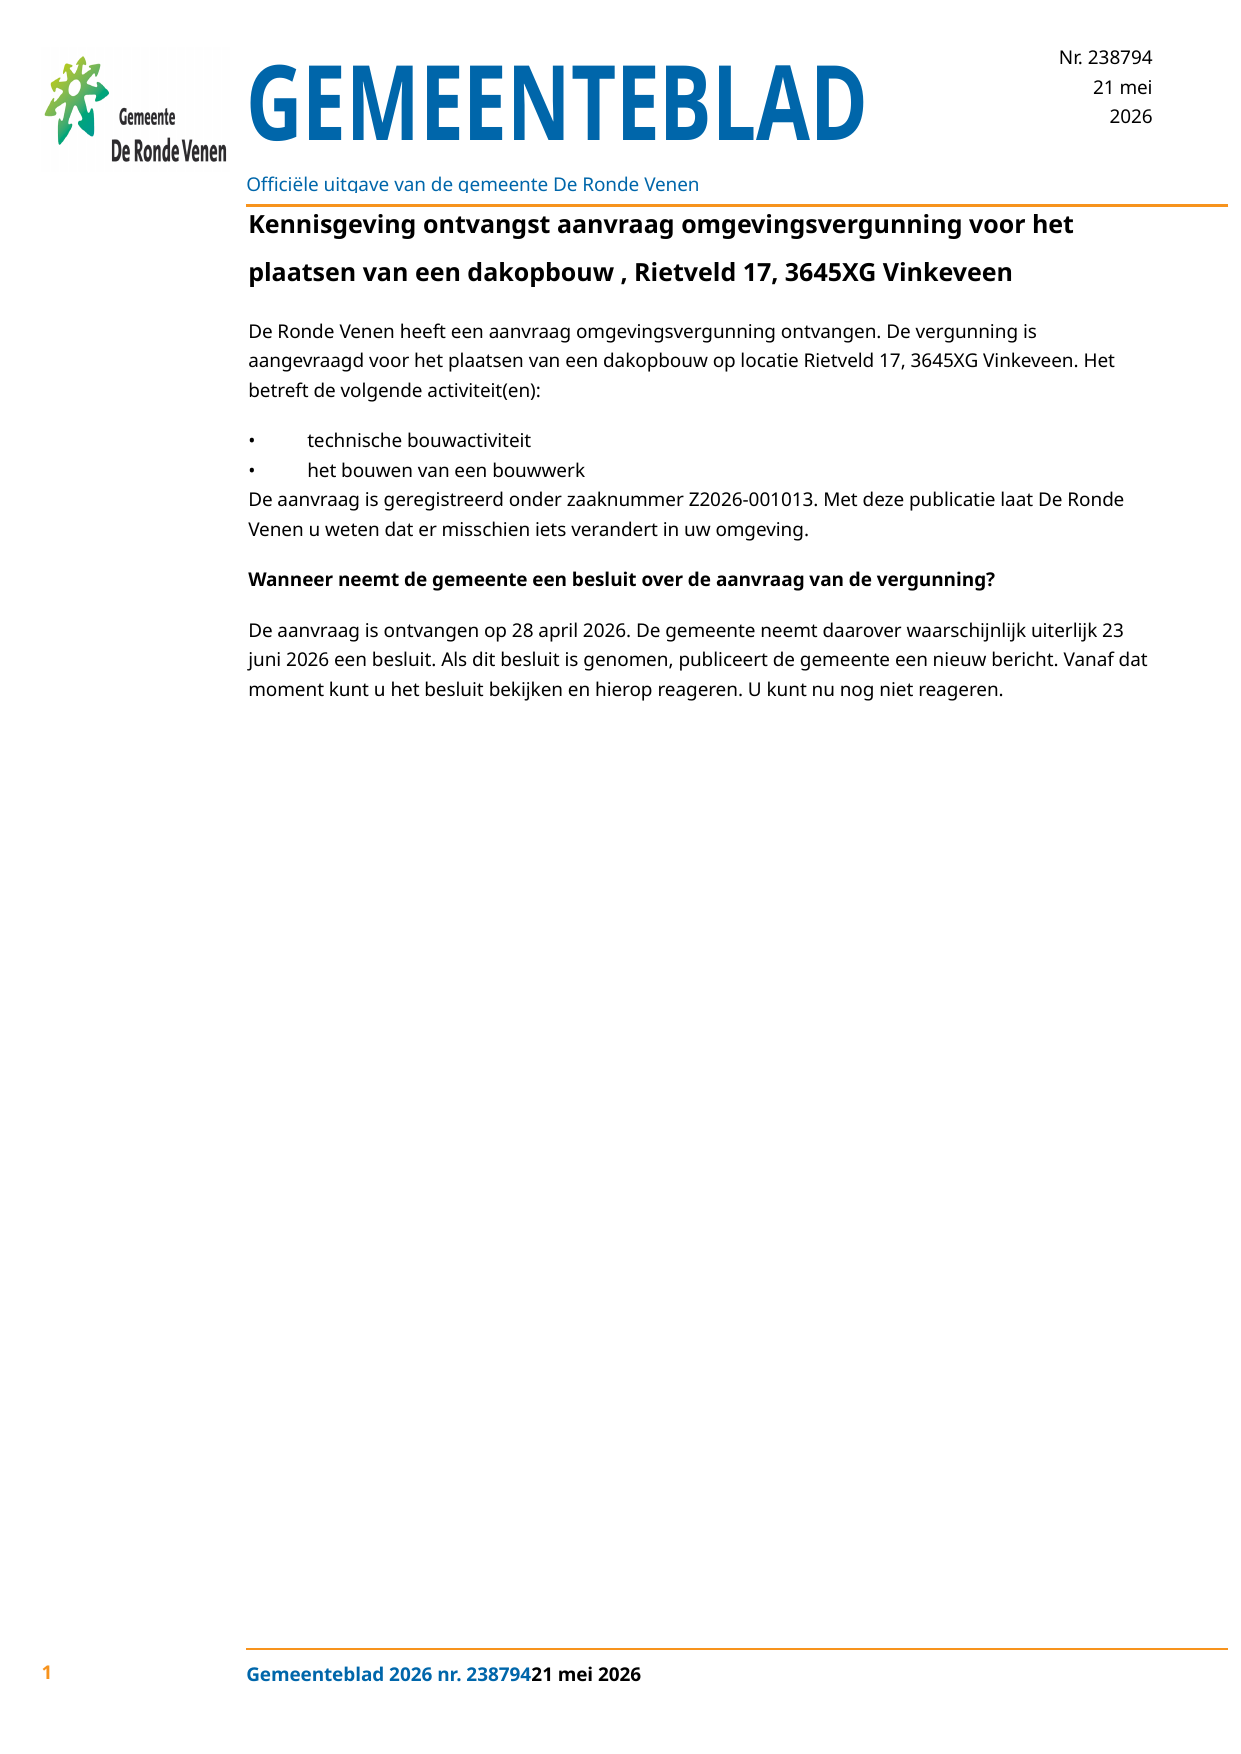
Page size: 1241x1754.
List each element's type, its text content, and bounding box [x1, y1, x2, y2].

picture [41, 47, 231, 172]
text Kennisgeving ontvangst aanvraag omgevingsvergunning voor het plaatsen van een dakopbouw , Rietveld 17, 3645XG Vinkeveen [248, 207, 1152, 288]
list het bouwen van een bouwwerk [248, 457, 1152, 483]
text De aanvraag is geregistreerd onder zaaknummer Z2026-001013. Met deze publicatie laat De Ronde Venen u weten dat er misschien iets verandert in uw omgeving. [248, 487, 1152, 542]
list technische bouwactiviteit [248, 427, 1152, 453]
text Wanneer neemt de gemeente een besluit over de aanvraag van de vergunning? [248, 567, 1152, 592]
text De aanvraag is ontvangen op 28 april 2026. De gemeente neemt daarover waarschijnlijk uiterlijk 23 juni 2026 een besluit. Als dit besluit is genomen, publiceert de gemeente een nieuw bericht. Vanaf dat moment kunt u het besluit bekijken en hierop reageren. U kunt nu nog niet reageren. [248, 617, 1152, 702]
text De Ronde Venen heeft een aanvraag omgevingsvergunning ontvangen. De vergunning is aangevraagd voor het plaatsen van een dakopbouw op locatie Rietveld 17, 3645XG Vinkeveen. Het betreft de volgende activiteit(en): [248, 318, 1152, 403]
